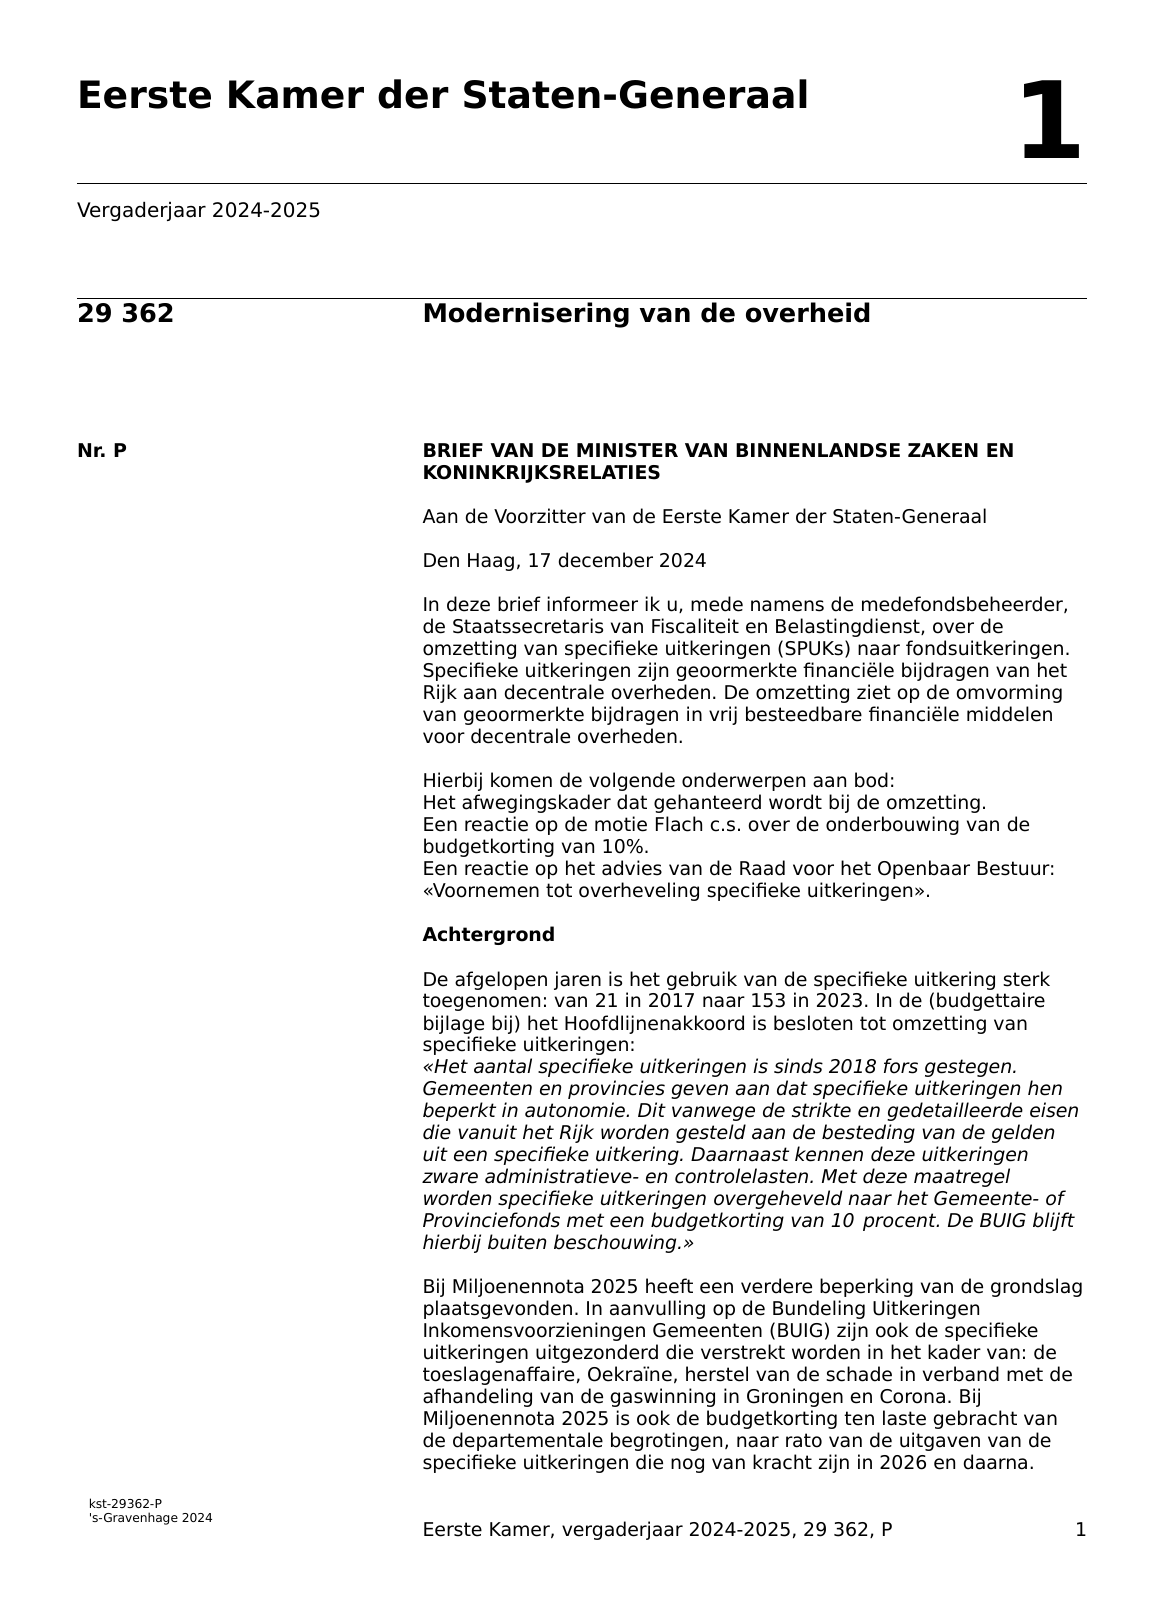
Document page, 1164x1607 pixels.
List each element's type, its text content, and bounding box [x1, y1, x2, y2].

text 's-Gravenhage 2024 [88, 1511, 323, 1525]
text In deze brief informeer ik u, mede namens de medefondsbeheerder, de Staatssecretaris van Fiscaliteit en Belastingdienst, over de omzetting van specifieke uitkeringen (SPUKs) naar fondsuitkeringen. Specifieke uitkeringen zijn geoormerkte financiële bijdragen van het Rijk aan decentrale overheden. De omzetting ziet op de omvorming van geoormerkte bijdragen in vrij besteedbare financiële middelen voor decentrale overheden. [422, 594, 1087, 748]
table_header Eerste Kamer der Staten-Generaal [77, 59, 886, 183]
subtitle Achtergrond [422, 924, 1087, 946]
table_cell Vergaderjaar 2024-2025 [77, 184, 1087, 298]
text kst-29362-P [88, 1497, 323, 1511]
subtitle 29 362 Modernisering van de overheid [77, 299, 1087, 329]
text Een reactie op het advies van de Raad voor het Openbaar Bestuur: «Voornemen tot overheveling specifieke uitkeringen». [422, 858, 1087, 902]
text Aan de Voorzitter van de Eerste Kamer der Staten-Generaal [422, 506, 1087, 528]
subtitle Nr. P BRIEF VAN DE MINISTER VAN BINNENLANDSE ZAKEN EN KONINKRIJKSRELATIES [77, 440, 1087, 484]
text De afgelopen jaren is het gebruik van de specifieke uitkering sterk toegenomen: van 21 in 2017 naar 153 in 2023. In de (budgettaire bijlage bij) het Hoofdlijnenakkoord is besloten tot omzetting van specifieke uitkeringen: [422, 968, 1087, 1056]
table_header 1 [886, 59, 1087, 183]
text Bij Miljoenennota 2025 heeft een verdere beperking van de grondslag plaatsgevonden. In aanvulling op de Bundeling Uitkeringen Inkomensvoorzieningen Gemeenten (BUIG) zijn ook de specifieke uitkeringen uitgezonderd die verstrekt worden in het kader van: de toeslagenaffaire, Oekraïne, herstel van de schade in verband met de afhandeling van de gaswinning in Groningen en Corona. Bij Miljoenennota 2025 is ook de budgetkorting ten laste gebracht van de departementale begrotingen, naar rato van de uitgaven van de specifieke uitkeringen die nog van kracht zijn in 2026 en daarna. [422, 1276, 1087, 1474]
text «Het aantal specifieke uitkeringen is sinds 2018 fors gestegen. Gemeenten en provincies geven aan dat specifieke uitkeringen hen beperkt in autonomie. Dit vanwege de strikte en gedetailleerde eisen die vanuit het Rijk worden gesteld aan de besteding van de gelden uit een specifieke uitkering. Daarnaast kennen deze uitkeringen zware administratieve- en controlelasten. Met deze maatregel worden specifieke uitkeringen overgeheveld naar het Gemeente- of Provinciefonds met een budgetkorting van 10 procent. De BUIG blijft hierbij buiten beschouwing.» [422, 1056, 1087, 1254]
text Den Haag, 17 december 2024 [422, 550, 1087, 572]
text Het afwegingskader dat gehanteerd wordt bij de omzetting. [422, 792, 1087, 814]
text Een reactie op de motie Flach c.s. over de onderbouwing van de budgetkorting van 10%. [422, 814, 1087, 858]
text Hierbij komen de volgende onderwerpen aan bod: [422, 770, 1087, 792]
